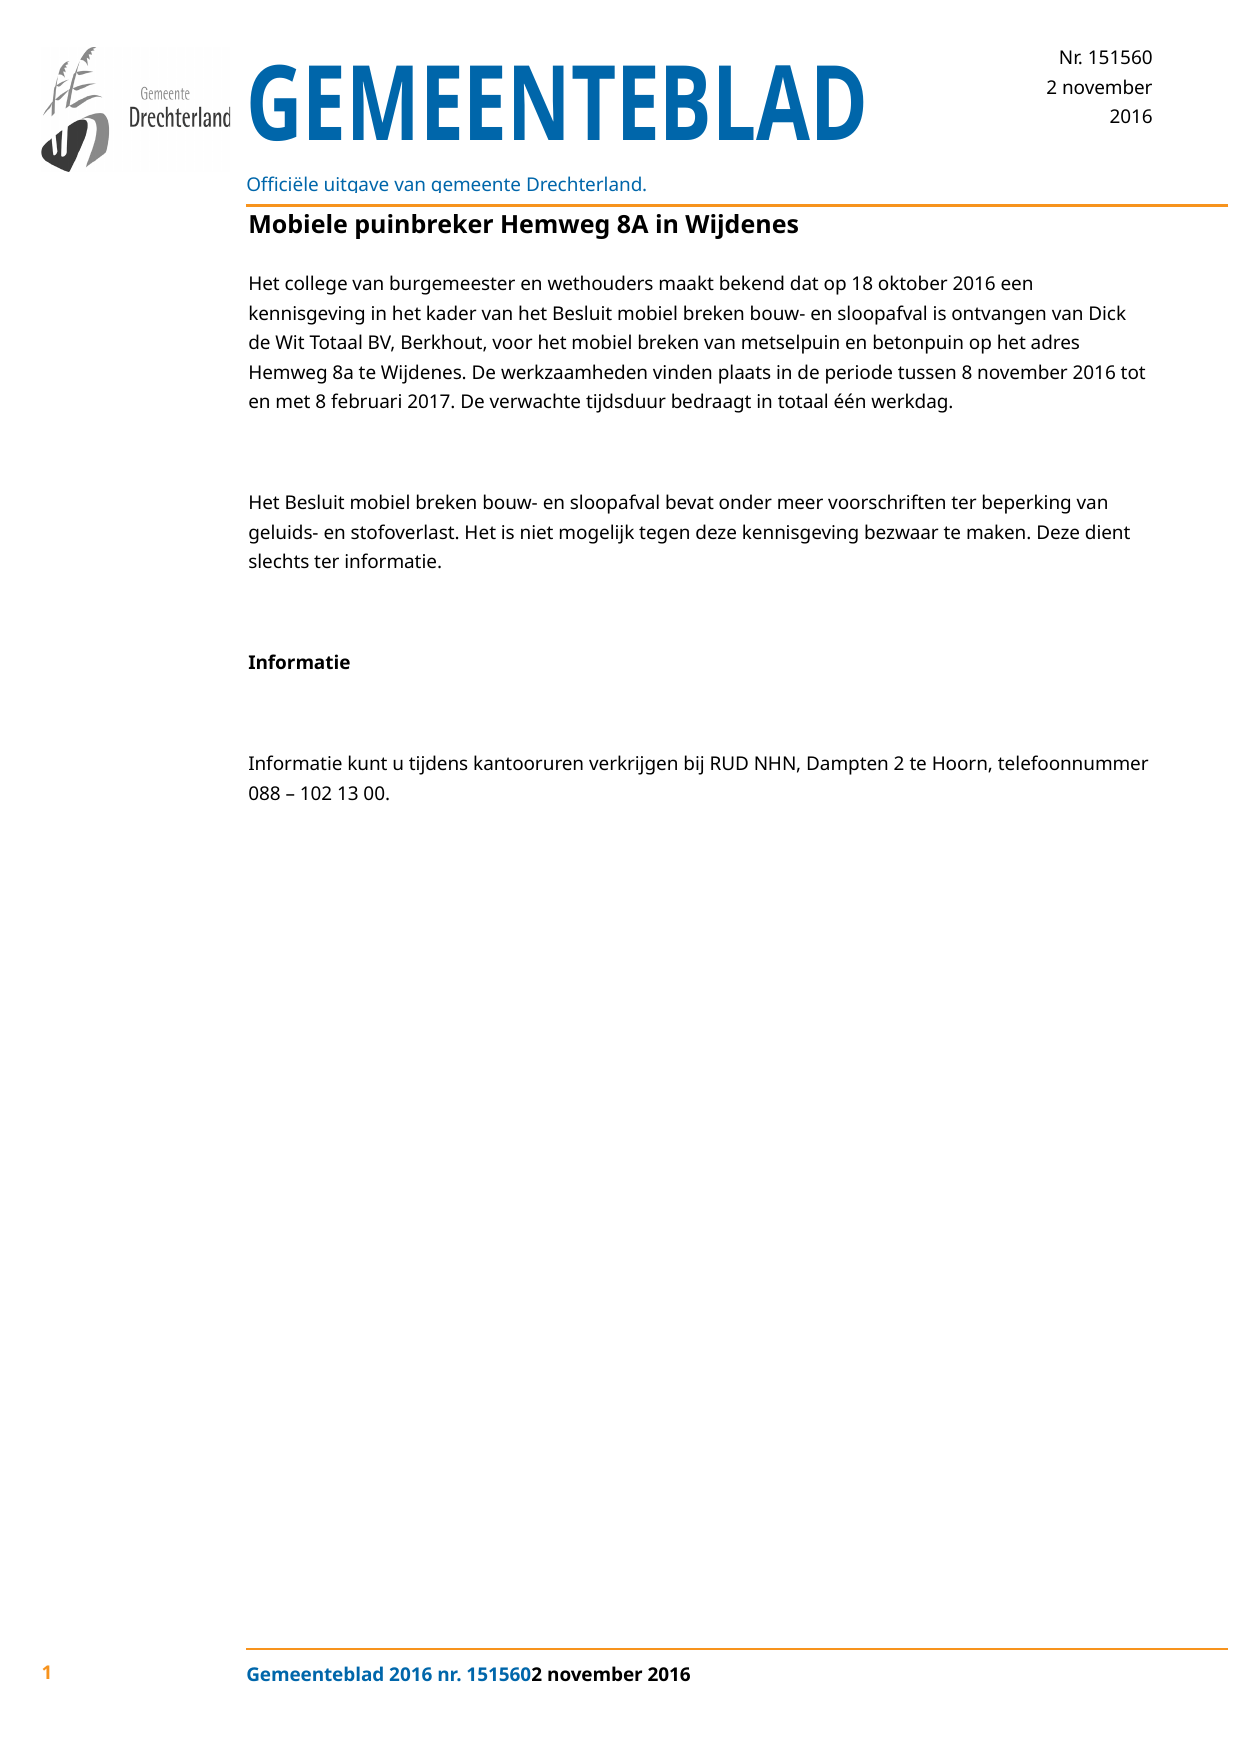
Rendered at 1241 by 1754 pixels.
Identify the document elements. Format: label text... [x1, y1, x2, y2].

text Het Besluit mobiel breken bouw- en sloopafval bevat onder meer voorschriften ter beperking van geluids- en stofoverlast. Het is niet mogelijk tegen deze kennisgeving bezwaar te maken. Deze dient slechts ter informatie. [248, 489, 1152, 574]
picture [41, 47, 231, 172]
text Het college van burgemeester en wethouders maakt bekend dat op 18 oktober 2016 een kennisgeving in het kader van het Besluit mobiel breken bouw- en sloopafval is ontvangen van Dick de Wit Totaal BV, Berkhout, voor het mobiel breken van metselpuin en betonpuin op het adres Hemweg 8a te Wijdenes. De werkzaamheden vinden plaats in de periode tussen 8 november 2016 tot en met 8 februari 2017. De verwachte tijdsduur bedraagt in totaal één werkdag. [248, 270, 1152, 414]
text Informatie kunt u tijdens kantooruren verkrijgen bij RUD NHN, Dampten 2 te Hoorn, telefoonnummer 088 – 102 13 00. [248, 750, 1152, 806]
text Mobiele puinbreker Hemweg 8A in Wijdenes [248, 207, 1152, 241]
text Informatie [248, 649, 1152, 675]
